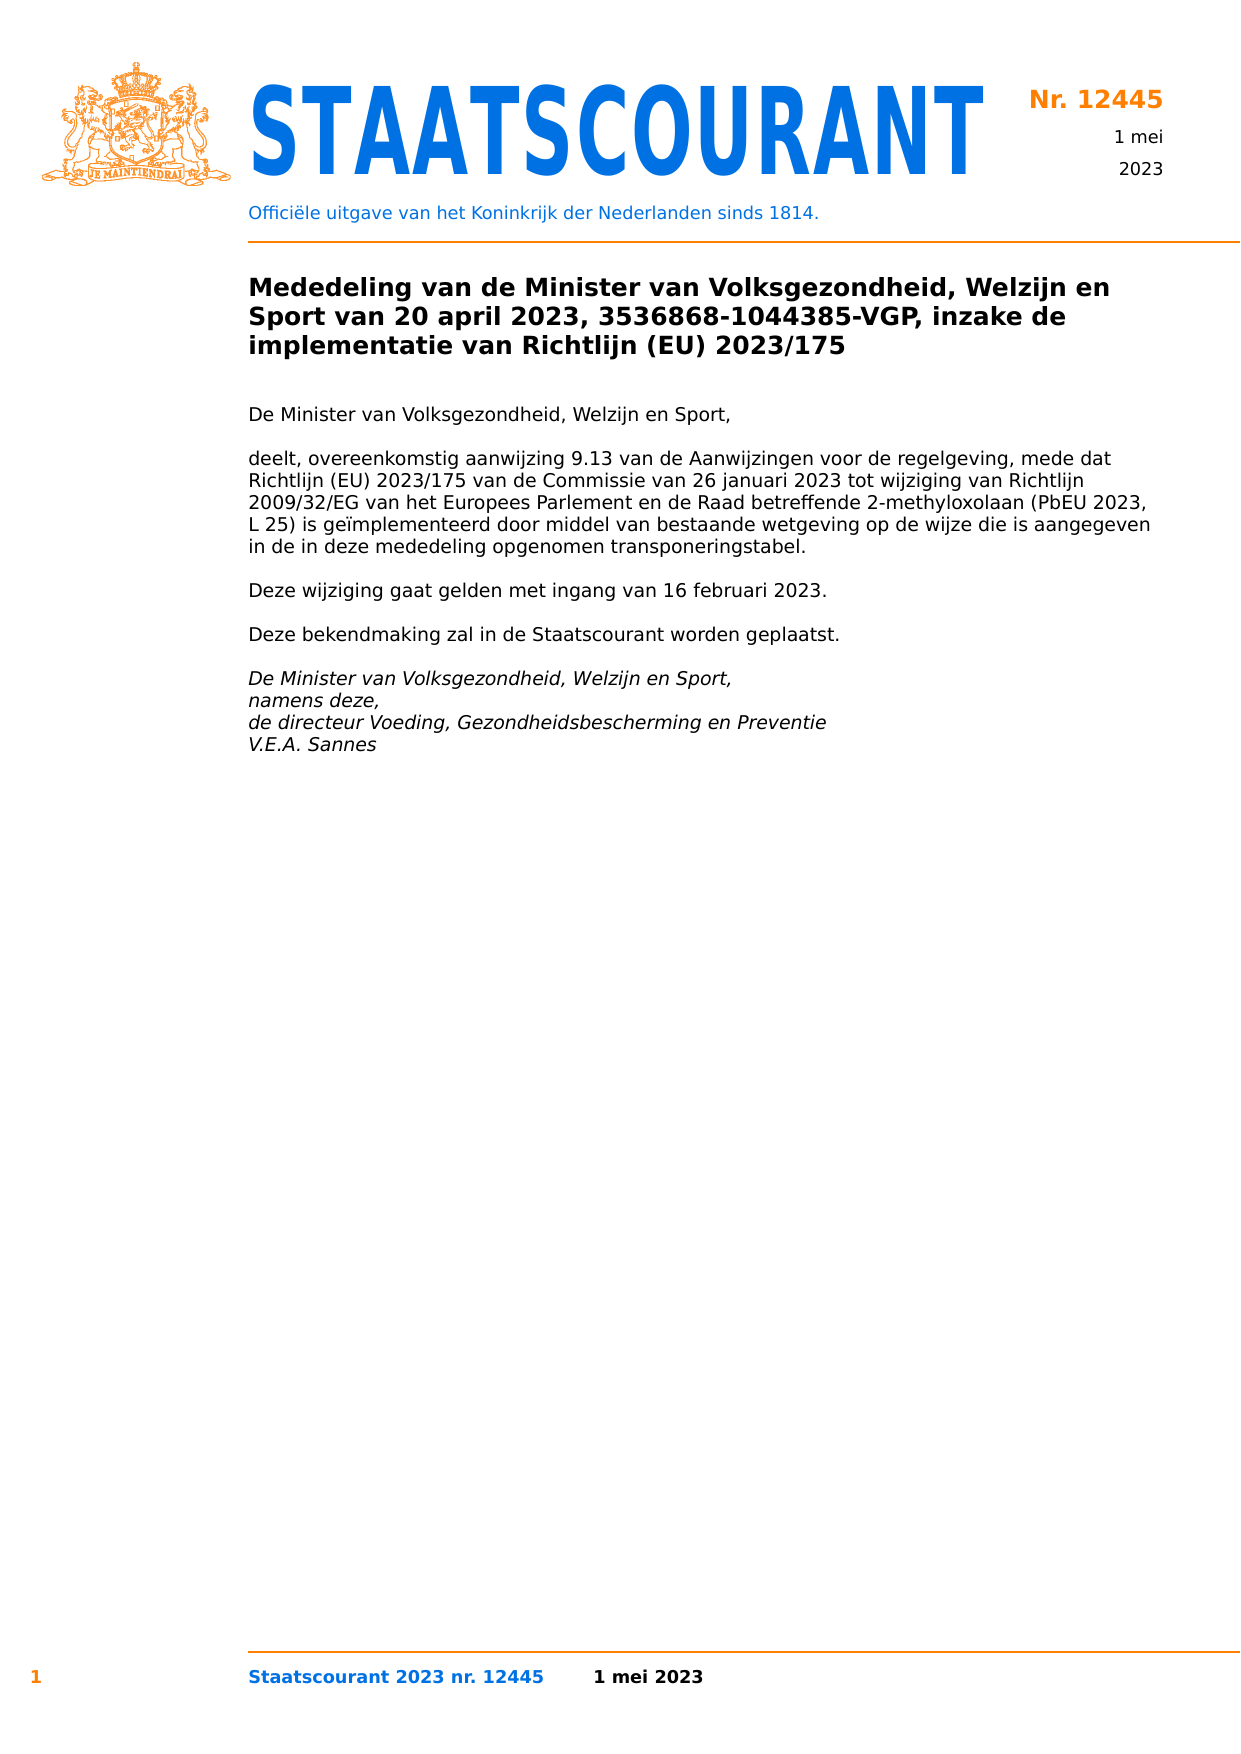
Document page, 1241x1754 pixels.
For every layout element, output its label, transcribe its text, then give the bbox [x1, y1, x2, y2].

table_header [25, 62, 248, 241]
text De Minister van Volksgezondheid, Welzijn en Sport, namens deze, de directeur Voeding, Gezondheidsbescherming en Preventie V.E.A. Sannes [248, 668, 1163, 756]
table_cell Officiële uitgave van het Koninkrijk der Nederlanden sinds 1814. [248, 203, 1240, 241]
text deelt, overeenkomstig aanwijzing 9.13 van de Aanwijzingen voor de regelgeving, mede dat Richtlijn (EU) 2023/175 van de Commissie van 26 januari 2023 tot wijziging van Richtlijn 2009/32/EG van het Europees Parlement en de Raad betreffende 2-methyloxolaan (PbEU 2023, L 25) is geïmplementeerd door middel van bestaande wetgeving op de wijze die is aangegeven in de in deze mededeling opgenomen transponeringstabel. [248, 448, 1163, 558]
text Deze wijziging gaat gelden met ingang van 16 februari 2023. [248, 580, 1163, 602]
table_cell 2023 [998, 153, 1240, 203]
table_cell 1 mei [998, 121, 1240, 153]
table_header Nr. 12445 [998, 62, 1240, 121]
picture [41, 62, 231, 186]
text De Minister van Volksgezondheid, Welzijn en Sport, [248, 404, 1163, 426]
subtitle Mededeling van de Minister van Volksgezondheid, Welzijn en Sport van 20 april 2023, 3536868-1044385-VGP, inzake de implementatie van Richtlijn (EU) 2023/175 [248, 273, 1163, 361]
text Deze bekendmaking zal in de Staatscourant worden geplaatst. [248, 624, 1163, 646]
table_header STAATSCOURANT [248, 62, 998, 203]
